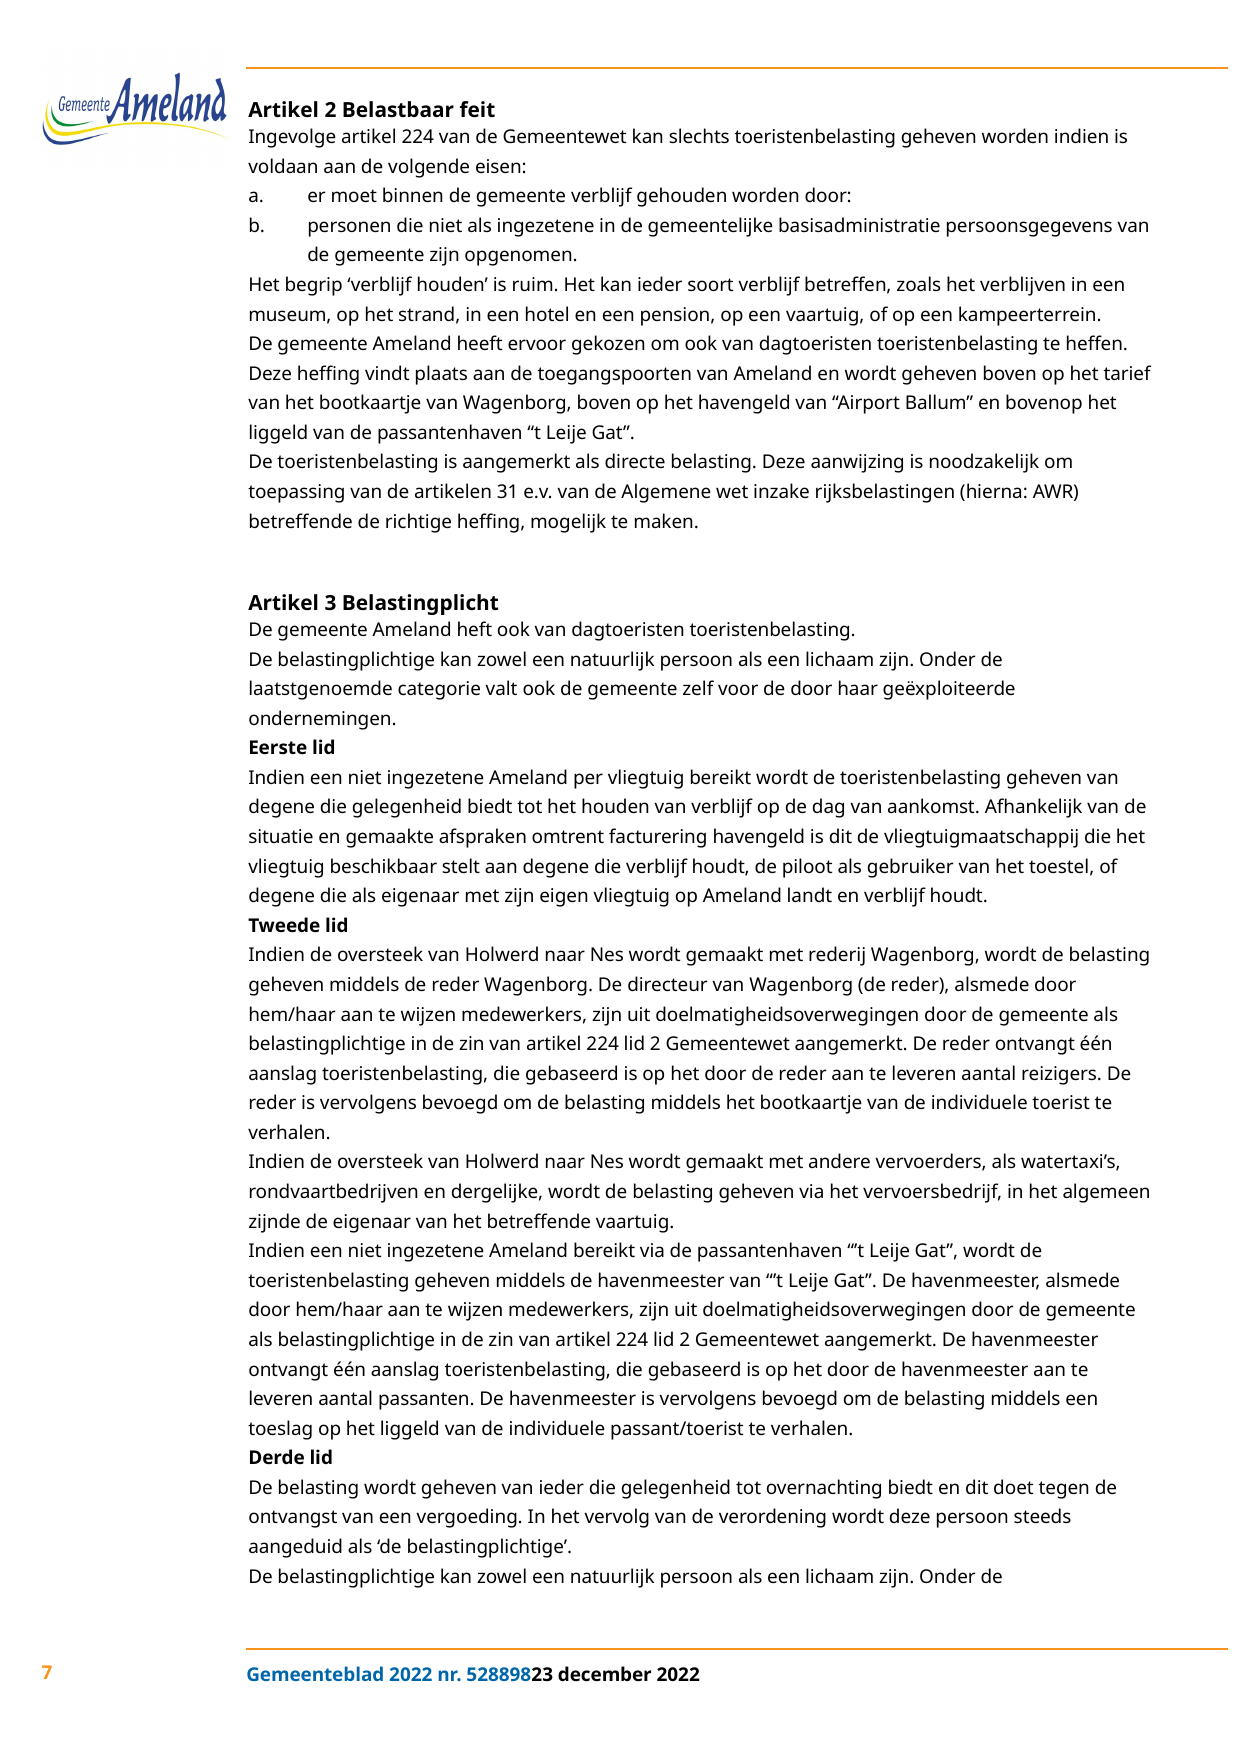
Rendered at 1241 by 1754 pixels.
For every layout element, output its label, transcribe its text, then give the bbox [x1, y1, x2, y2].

text De belastingplichtige kan zowel een natuurlijk persoon als een lichaam zijn. Onder de laatstgenoemde categorie valt ook de gemeente zelf voor de door haar geëxploiteerde ondernemingen. [248, 646, 1152, 731]
text Indien een niet ingezetene Ameland per vliegtuig bereikt wordt de toeristenbelasting geheven van degene die gelegenheid biedt tot het houden van verblijf op de dag van aankomst. Afhankelijk van de situatie en gemaakte afspraken omtrent facturering havengeld is dit de vliegtuigmaatschappij die het vliegtuig beschikbaar stelt aan degene die verblijf houdt, de piloot als gebruiker van het toestel, of degene die als eigenaar met zijn eigen vliegtuig op Ameland landt en verblijf houdt. [248, 764, 1152, 908]
text Derde lid [248, 1444, 1152, 1470]
list personen die niet als ingezetene in de gemeentelijke basisadministratie persoonsgegevens van de gemeente zijn opgenomen. [248, 212, 1152, 267]
text De toeristenbelasting is aangemerkt als directe belasting. Deze aanwijzing is noodzakelijk om toepassing van de artikelen 31 e.v. van de Algemene wet inzake rijksbelastingen (hierna: AWR) betreffende de richtige heffing, mogelijk te maken. [248, 449, 1152, 533]
text De gemeente Ameland heft ook van dagtoeristen toeristenbelasting. [248, 616, 1152, 642]
text Indien de oversteek van Holwerd naar Nes wordt gemaakt met andere vervoerders, als watertaxi’s, rondvaartbedrijven en dergelijke, wordt de belasting geheven via het vervoersbedrijf, in het algemeen zijnde de eigenaar van het betreffende vaartuig. [248, 1149, 1152, 1234]
text De gemeente Ameland heeft ervoor gekozen om ook van dagtoeristen toeristenbelasting te heffen. Deze heffing vindt plaats aan de toegangspoorten van Ameland en wordt geheven boven op het tarief van het bootkaartje van Wagenborg, boven op het havengeld van “Airport Ballum” en bovenop het liggeld van de passantenhaven “t Leije Gat”. [248, 330, 1152, 445]
list er moet binnen de gemeente verblijf gehouden worden door: [248, 182, 1152, 208]
text Artikel 3 Belastingplicht [248, 588, 1152, 616]
text Ingevolge artikel 224 van de Gemeentewet kan slechts toeristenbelasting geheven worden indien is voldaan aan de volgende eisen: [248, 123, 1152, 178]
text De belasting wordt geheven van ieder die gelegenheid tot overnachting biedt en dit doet tegen de ontvangst van een vergoeding. In het vervolg van de verordening wordt deze persoon steeds aangeduid als ‘de belastingplichtige’. [248, 1474, 1152, 1559]
text De belastingplichtige kan zowel een natuurlijk persoon als een lichaam zijn. Onder de [248, 1563, 1152, 1589]
text Tweede lid [248, 912, 1152, 938]
text Eerste lid [248, 734, 1152, 760]
text Artikel 2 Belastbaar feit [248, 95, 1152, 123]
text Indien een niet ingezetene Ameland bereikt via de passantenhaven “’t Leije Gat”, wordt de toeristenbelasting geheven middels de havenmeester van “’t Leije Gat”. De havenmeester, alsmede door hem/haar aan te wijzen medewerkers, zijn uit doelmatigheidsoverwegingen door de gemeente als belastingplichtige in de zin van artikel 224 lid 2 Gemeentewet aangemerkt. De havenmeester ontvangt één aanslag toeristenbelasting, die gebaseerd is op het door de havenmeester aan te leveren aantal passanten. De havenmeester is vervolgens bevoegd om de belasting middels een toeslag op het liggeld van de individuele passant/toerist te verhalen. [248, 1237, 1152, 1441]
picture [41, 47, 231, 172]
text Het begrip ‘verblijf houden’ is ruim. Het kan ieder soort verblijf betreffen, zoals het verblijven in een museum, op het strand, in een hotel en een pension, op een vaartuig, of op een kampeerterrein. [248, 271, 1152, 326]
text Indien de oversteek van Holwerd naar Nes wordt gemaakt met rederij Wagenborg, wordt de belasting geheven middels de reder Wagenborg. De directeur van Wagenborg (de reder), alsmede door hem/haar aan te wijzen medewerkers, zijn uit doelmatigheidsoverwegingen door de gemeente als belastingplichtige in de zin van artikel 224 lid 2 Gemeentewet aangemerkt. De reder ontvangt één aanslag toeristenbelasting, die gebaseerd is op het door de reder aan te leveren aantal reizigers. De reder is vervolgens bevoegd om de belasting middels het bootkaartje van de individuele toerist te verhalen. [248, 942, 1152, 1145]
